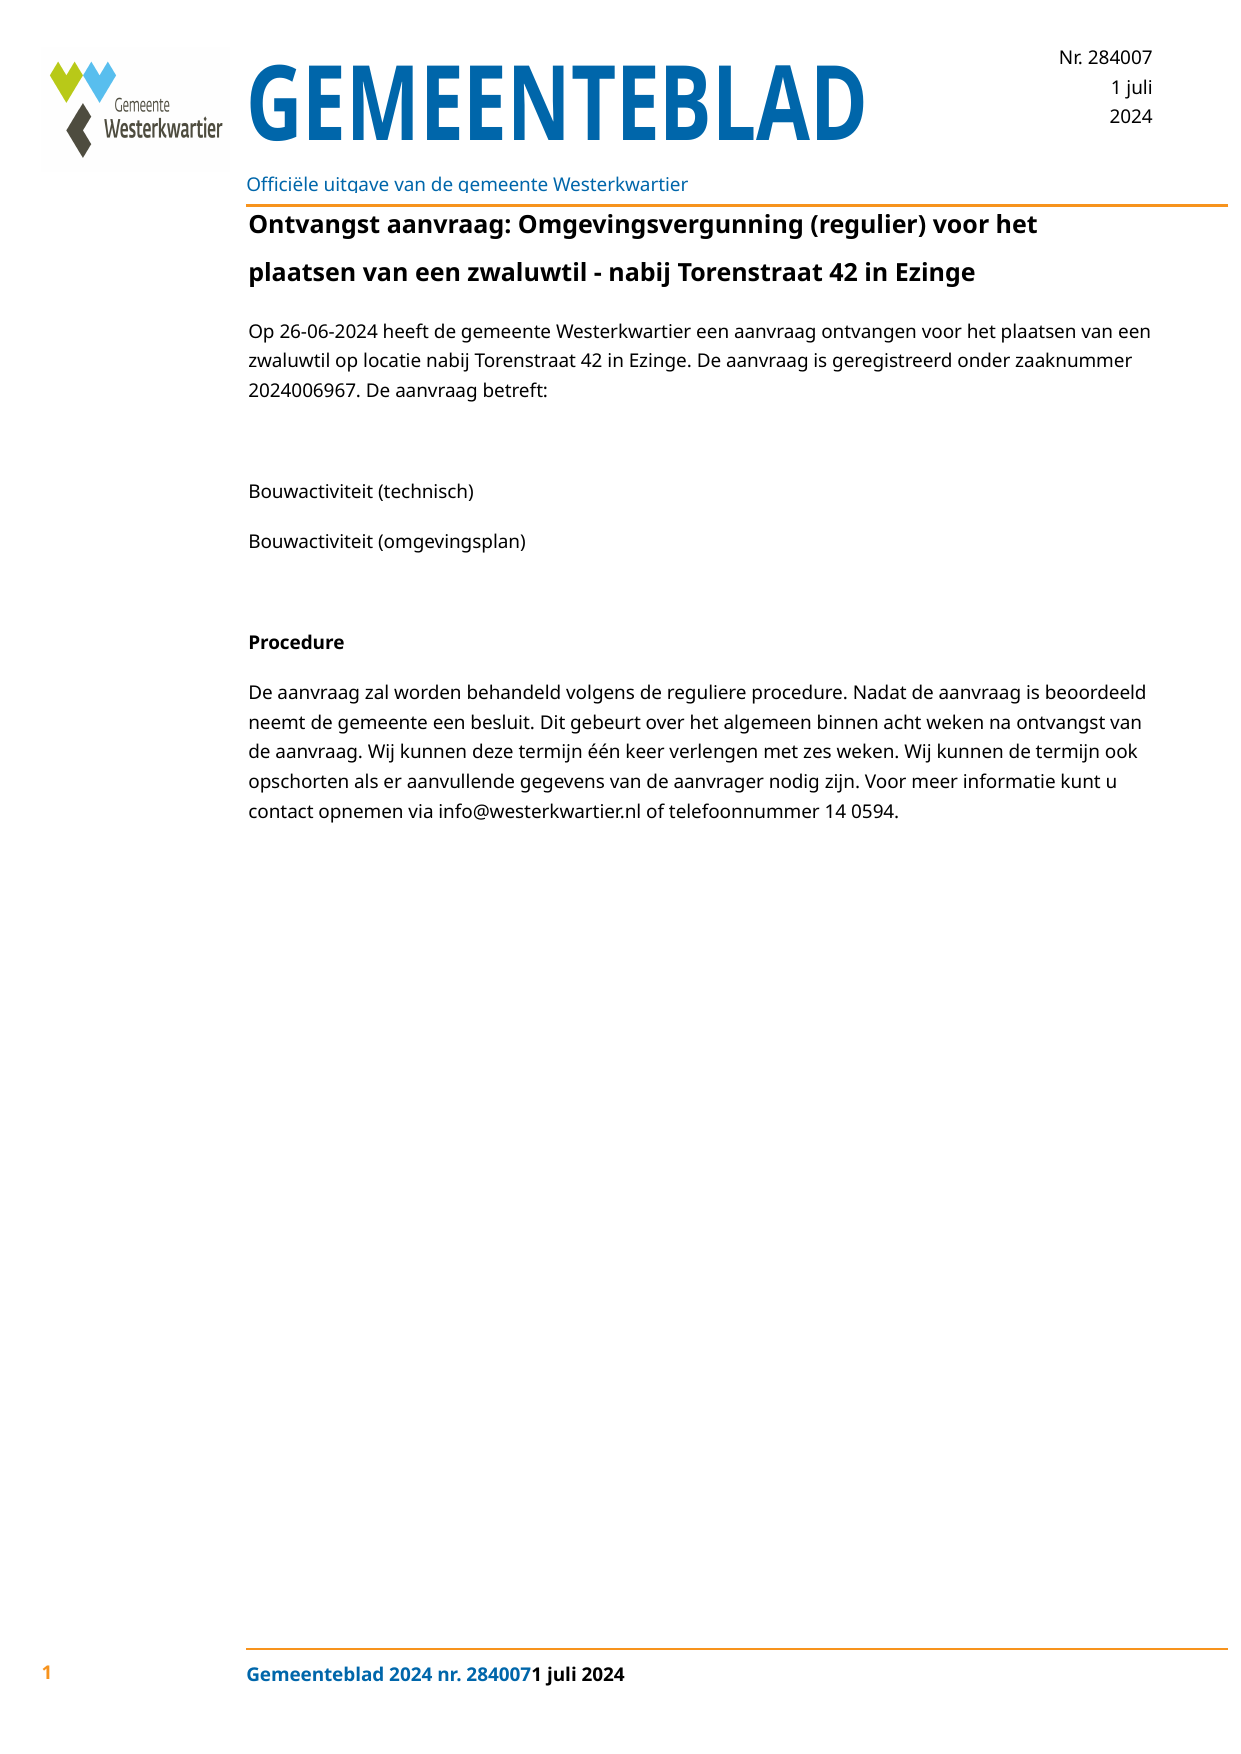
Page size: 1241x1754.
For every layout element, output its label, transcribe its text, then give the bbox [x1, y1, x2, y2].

picture [41, 47, 231, 172]
text Procedure [248, 629, 1152, 655]
text Ontvangst aanvraag: Omgevingsvergunning (regulier) voor het plaatsen van een zwaluwtil - nabij Torenstraat 42 in Ezinge [248, 207, 1152, 288]
text De aanvraag zal worden behandeld volgens de reguliere procedure. Nadat de aanvraag is beoordeeld neemt de gemeente een besluit. Dit gebeurt over het algemeen binnen acht weken na ontvangst van de aanvraag. Wij kunnen deze termijn één keer verlengen met zes weken. Wij kunnen de termijn ook opschorten als er aanvullende gegevens van de aanvrager nodig zijn. Voor meer informatie kunt u contact opnemen via info@westerkwartier.nl of telefoonnummer 14 0594. [248, 679, 1152, 824]
text Bouwactiviteit (technisch) [248, 478, 1152, 504]
text Bouwactiviteit (omgevingsplan) [248, 528, 1152, 554]
text Op 26-06-2024 heeft de gemeente Westerkwartier een aanvraag ontvangen voor het plaatsen van een zwaluwtil op locatie nabij Torenstraat 42 in Ezinge. De aanvraag is geregistreerd onder zaaknummer 2024006967. De aanvraag betreft: [248, 318, 1152, 403]
